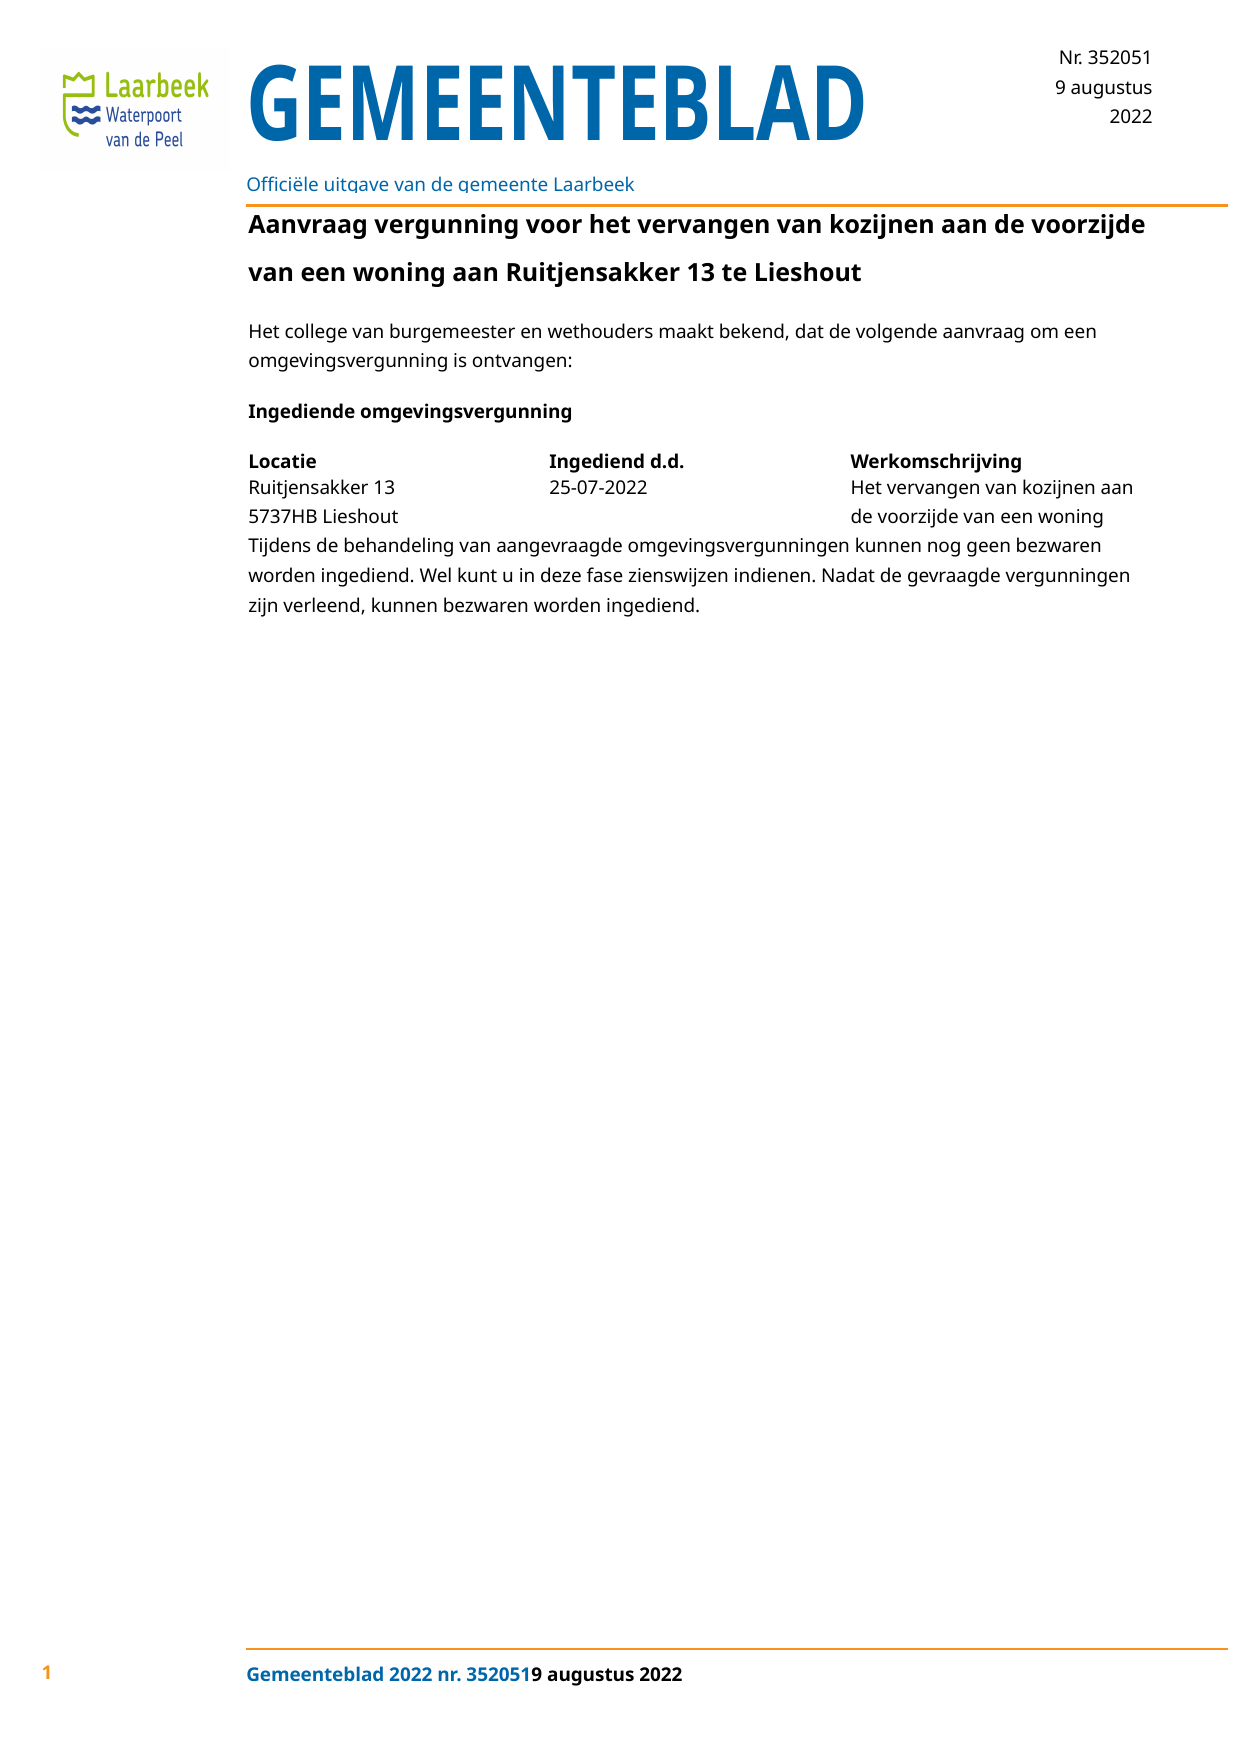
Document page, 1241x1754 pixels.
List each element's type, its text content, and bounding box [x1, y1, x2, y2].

text Aanvraag vergunning voor het vervangen van kozijnen aan de voorzijde van een woning aan Ruitjensakker 13 te Lieshout [248, 207, 1152, 288]
table_cell Ruitjensakker 13 5737HB Lieshout [248, 474, 549, 529]
text Het college van burgemeester en wethouders maakt bekend, dat de volgende aanvraag om een omgevingsvergunning is ontvangen: [248, 318, 1152, 373]
table_header Ingediend d.d. [549, 449, 850, 474]
table_cell Het vervangen van kozijnen aan de voorzijde van een woning [850, 474, 1152, 529]
text Ingediende omgevingsvergunning [248, 398, 1152, 424]
table_cell 25-07-2022 [549, 474, 850, 529]
table_header Locatie [248, 449, 549, 474]
table_header Werkomschrijving [850, 449, 1152, 474]
text Tijdens de behandeling van aangevraagde omgevingsvergunningen kunnen nog geen bezwaren worden ingediend. Wel kunt u in deze fase zienswijzen indienen. Nadat de gevraagde vergunningen zijn verleend, kunnen bezwaren worden ingediend. [248, 533, 1152, 618]
picture [41, 47, 231, 172]
